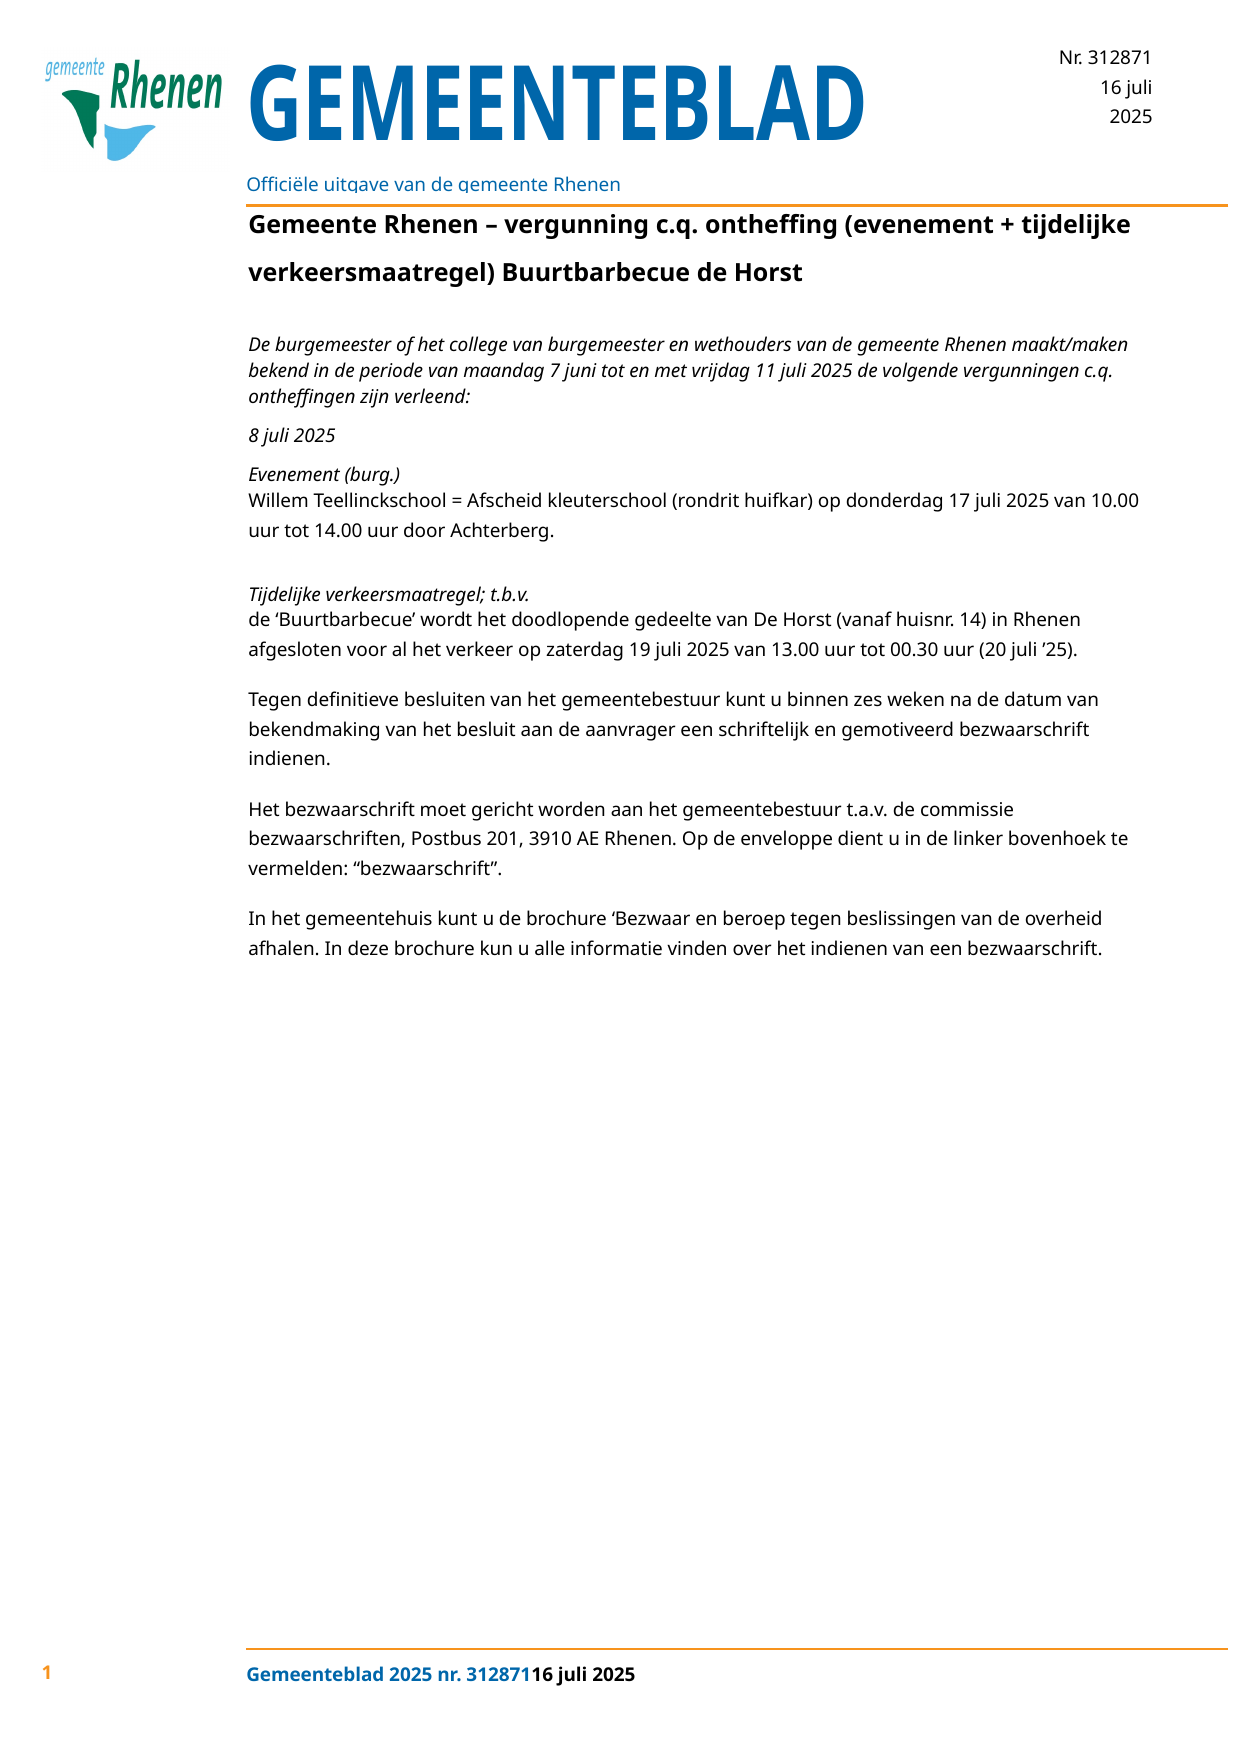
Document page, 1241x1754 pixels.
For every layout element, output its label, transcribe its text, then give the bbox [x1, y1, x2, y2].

text De burgemeester of het college van burgemeester en wethouders van de gemeente Rhenen maakt/maken bekend in de periode van maandag 7 juni tot en met vrijdag 11 juli 2025 de volgende vergunningen c.q. ontheffingen zijn verleend: [248, 331, 1152, 409]
text Gemeente Rhenen – vergunning c.q. ontheffing (evenement + tijdelijke verkeersmaatregel) Buurtbarbecue de Horst [248, 207, 1152, 288]
text de ‘Buurtbarbecue’ wordt het doodlopende gedeelte van De Horst (vanaf huisnr. 14) in Rhenen afgesloten voor al het verkeer op zaterdag 19 juli 2025 van 13.00 uur tot 00.30 uur (20 juli ’25). [248, 606, 1152, 662]
text Tegen definitieve besluiten van het gemeentebestuur kunt u binnen zes weken na de datum van bekendmaking van het besluit aan de aanvrager een schriftelijk en gemotiveerd bezwaarschrift indienen. [248, 686, 1152, 771]
text Het bezwaarschrift moet gericht worden aan het gemeentebestuur t.a.v. de commissie bezwaarschriften, Postbus 201, 3910 AE Rhenen. Op de enveloppe dient u in de linker bovenhoek te vermelden: “bezwaarschrift”. [248, 796, 1152, 881]
text 8 juli 2025 [248, 422, 1152, 448]
text Evenement (burg.) [248, 461, 1152, 487]
picture [41, 47, 231, 172]
text Tijdelijke verkeersmaatregel; t.b.v. [248, 581, 1152, 606]
text Willem Teellinckschool = Afscheid kleuterschool (rondrit huifkar) op donderdag 17 juli 2025 van 10.00 uur tot 14.00 uur door Achterberg. [248, 487, 1152, 542]
text In het gemeentehuis kunt u de brochure ‘Bezwaar en beroep tegen beslissingen van de overheid afhalen. In deze brochure kun u alle informatie vinden over het indienen van een bezwaarschrift. [248, 906, 1152, 961]
